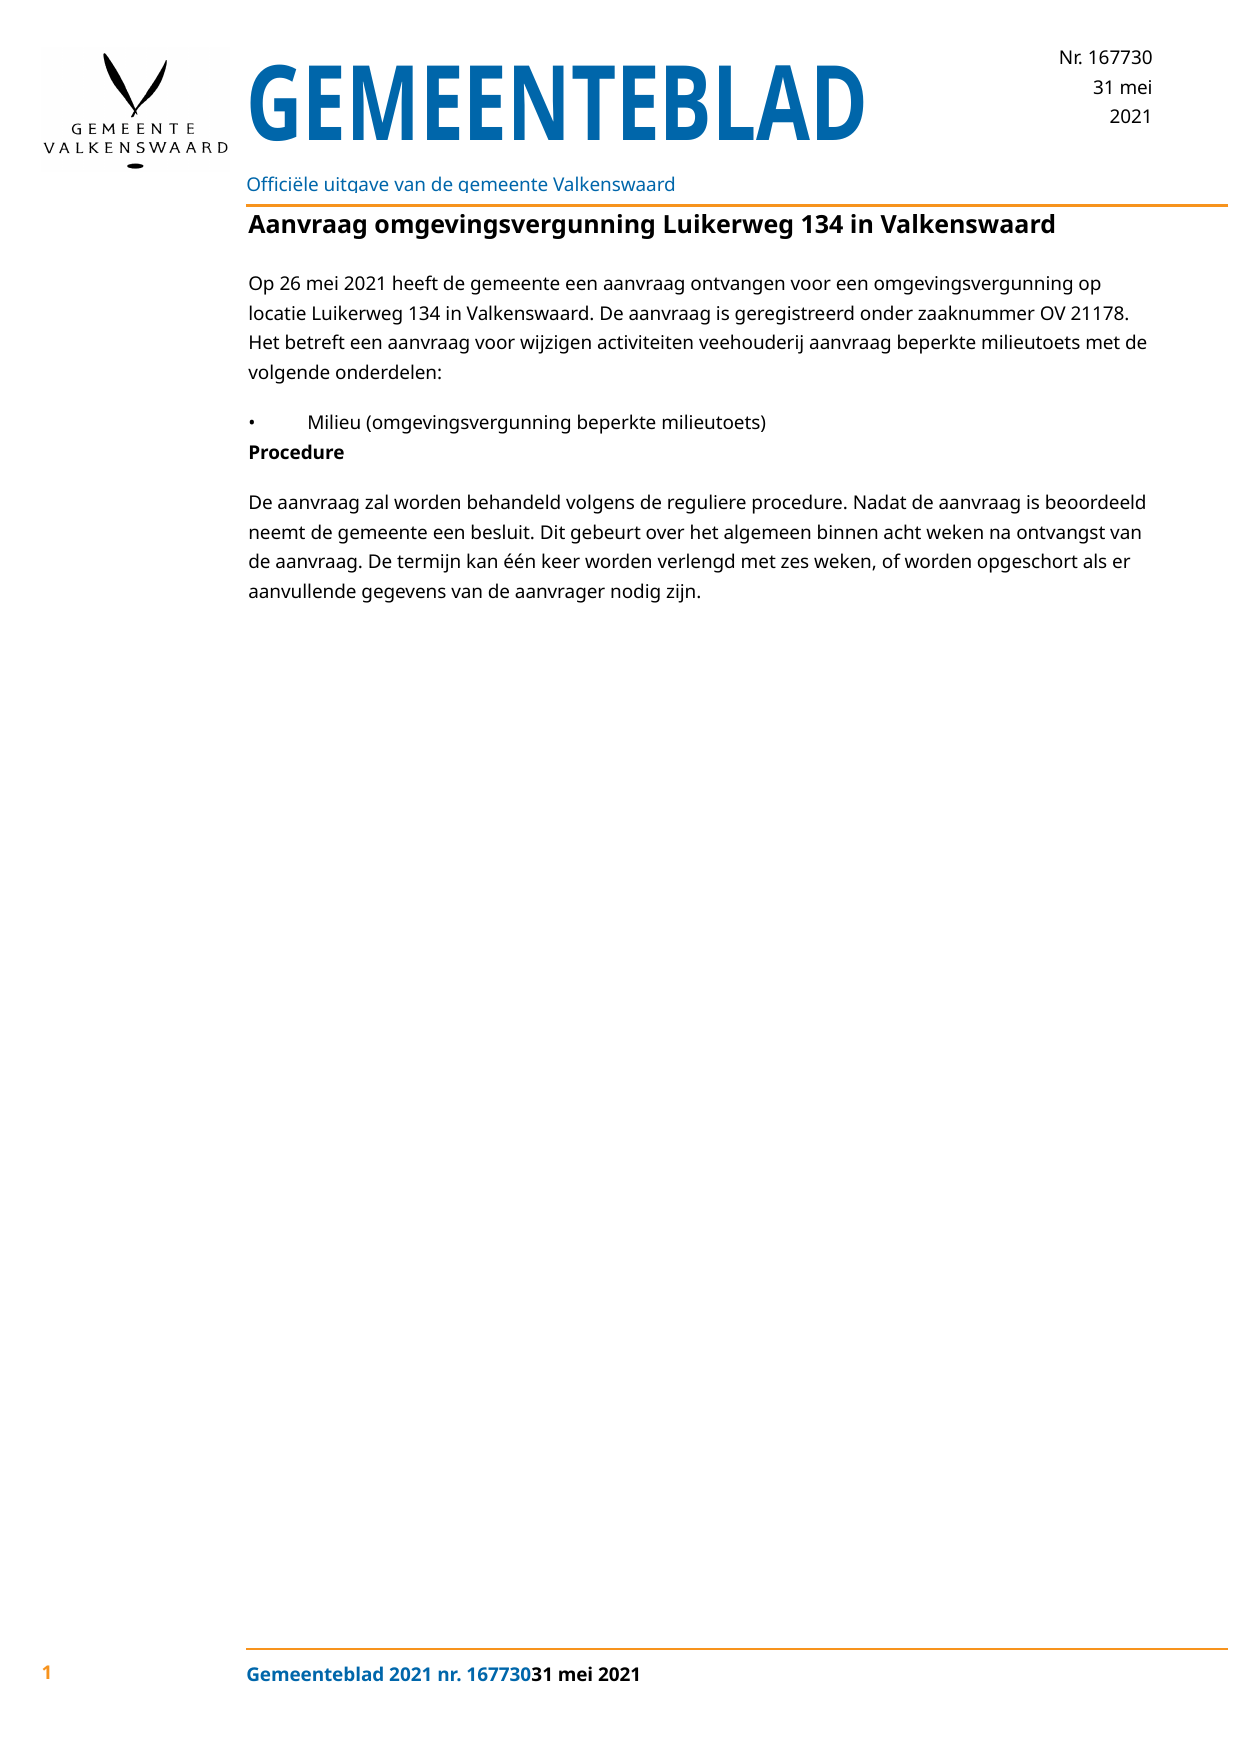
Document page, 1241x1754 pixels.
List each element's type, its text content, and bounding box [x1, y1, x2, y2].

list Milieu (omgevingsvergunning beperkte milieutoets) [248, 409, 1152, 435]
text Procedure [248, 439, 1152, 465]
text Op 26 mei 2021 heeft de gemeente een aanvraag ontvangen voor een omgevingsvergunning op locatie Luikerweg 134 in Valkenswaard. De aanvraag is geregistreerd onder zaaknummer OV 21178. Het betreft een aanvraag voor wijzigen activiteiten veehouderij aanvraag beperkte milieutoets met de volgende onderdelen: [248, 270, 1152, 385]
text De aanvraag zal worden behandeld volgens de reguliere procedure. Nadat de aanvraag is beoordeeld neemt de gemeente een besluit. Dit gebeurt over het algemeen binnen acht weken na ontvangst van de aanvraag. De termijn kan één keer worden verlengd met zes weken, of worden opgeschort als er aanvullende gegevens van de aanvrager nodig zijn. [248, 489, 1152, 604]
text Aanvraag omgevingsvergunning Luikerweg 134 in Valkenswaard [248, 207, 1152, 241]
picture [41, 47, 231, 172]
